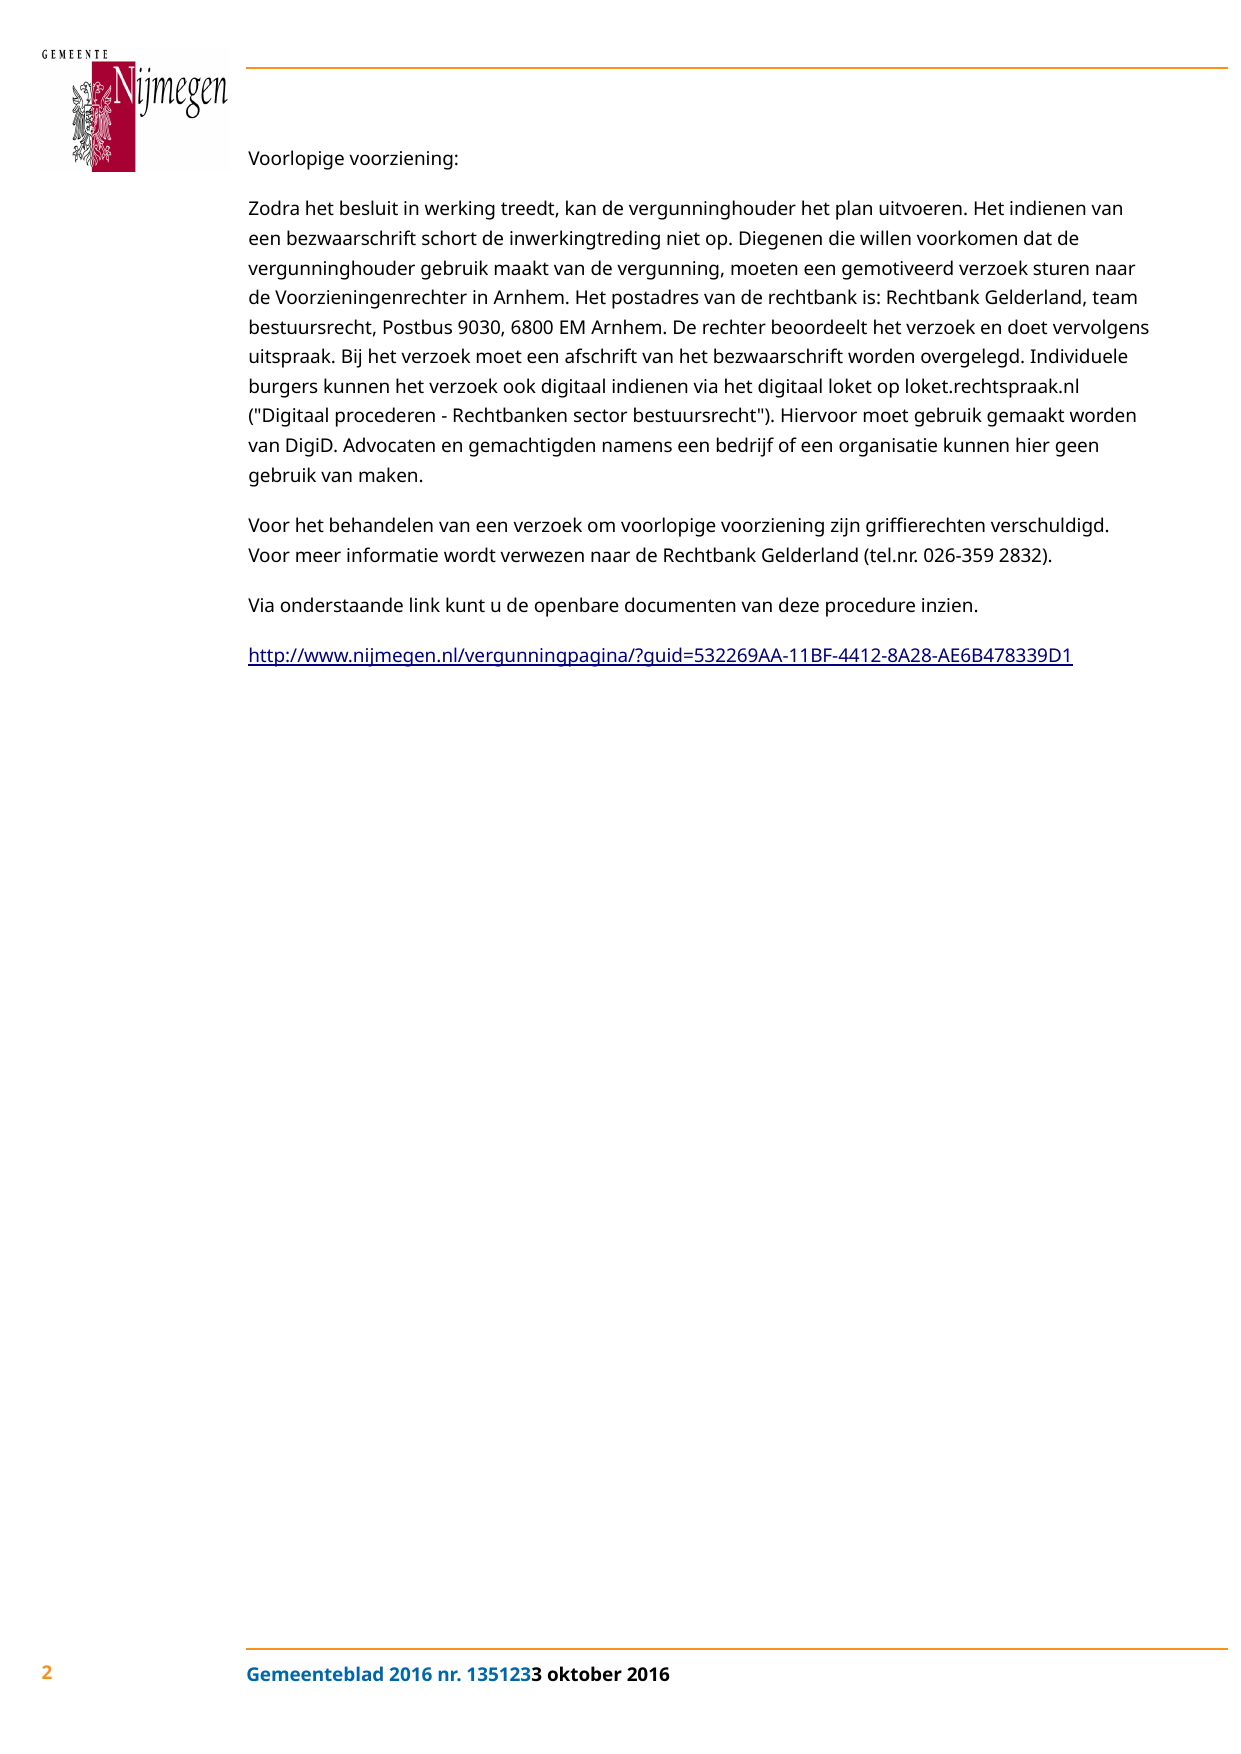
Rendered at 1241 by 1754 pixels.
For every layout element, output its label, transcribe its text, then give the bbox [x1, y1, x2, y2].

text Zodra het besluit in werking treedt, kan de vergunninghouder het plan uitvoeren. Het indienen van een bezwaarschrift schort de inwerkingtreding niet op. Diegenen die willen voorkomen dat de vergunninghouder gebruik maakt van de vergunning, moeten een gemotiveerd verzoek sturen naar de Voorzieningenrechter in Arnhem. Het postadres van de rechtbank is: Rechtbank Gelderland, team bestuursrecht, Postbus 9030, 6800 EM Arnhem. De rechter beoordeelt het verzoek en doet vervolgens uitspraak. Bij het verzoek moet een afschrift van het bezwaarschrift worden overgelegd. Individuele burgers kunnen het verzoek ook digitaal indienen via het digitaal loket op loket.rechtspraak.nl ("Digitaal procederen - Rechtbanken sector bestuursrecht"). Hiervoor moet gebruik gemaakt worden van DigiD. Advocaten en gemachtigden namens een bedrijf of een organisatie kunnen hier geen gebruik van maken. [248, 196, 1152, 488]
text Voorlopige voorziening: [248, 145, 1152, 171]
text http://www.nijmegen.nl/vergunningpagina/?guid=532269AA-11BF-4412-8A28-AE6B478339D1 [248, 643, 1152, 668]
picture [41, 47, 231, 172]
text Via onderstaande link kunt u de openbare documenten van deze procedure inzien. [248, 592, 1152, 618]
text Voor het behandelen van een verzoek om voorlopige voorziening zijn griffierechten verschuldigd. Voor meer informatie wordt verwezen naar de Rechtbank Gelderland (tel.nr. 026-359 2832). [248, 512, 1152, 568]
